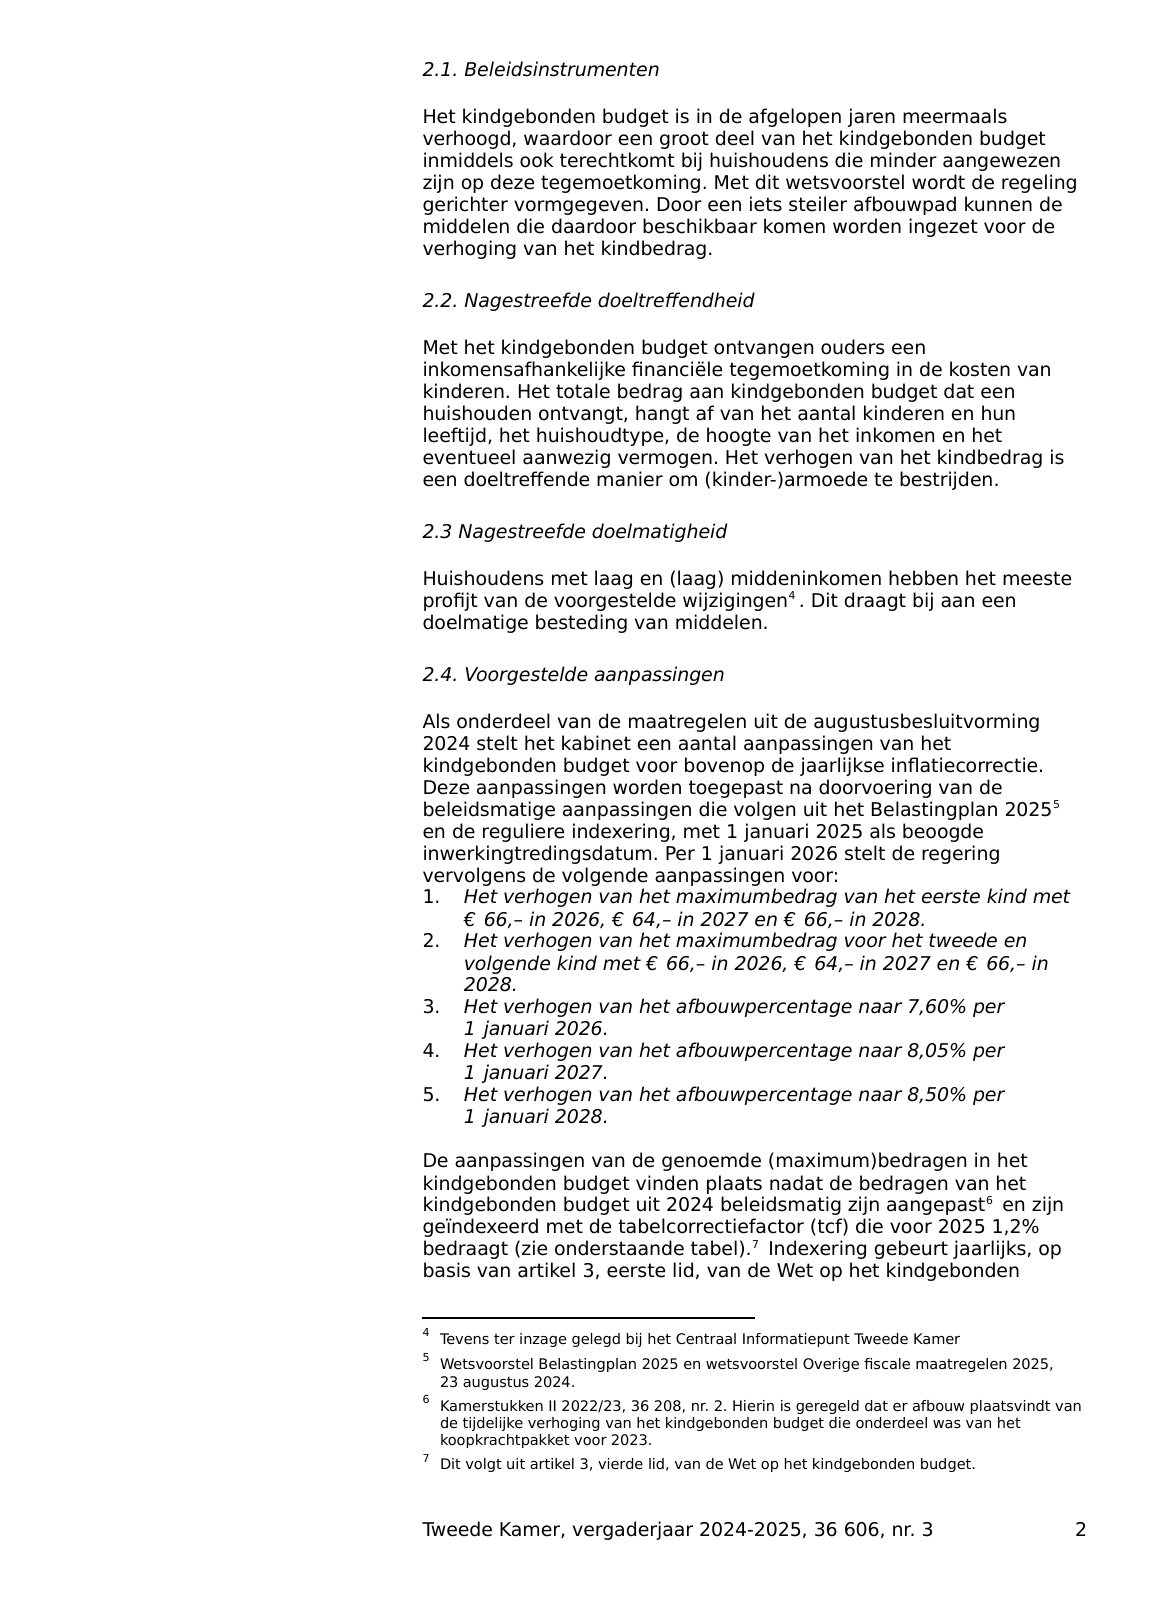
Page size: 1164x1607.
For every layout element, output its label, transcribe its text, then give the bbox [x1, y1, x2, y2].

text Het kindgebonden budget is in de afgelopen jaren meermaals verhoogd, waardoor een groot deel van het kindgebonden budget inmiddels ook terechtkomt bij huishoudens die minder aangewezen zijn op deze tegemoetkoming. Met dit wetsvoorstel wordt de regeling gerichter vormgegeven. Door een iets steiler afbouwpad kunnen de middelen die daardoor beschikbaar komen worden ingezet voor de verhoging van het kindbedrag. [422, 106, 1087, 260]
text Huishoudens met laag en (laag) middeninkomen hebben het meeste profijt van de voorgestelde wijzigingen. Dit draagt bij aan een doelmatige besteding van middelen. [422, 568, 1087, 634]
subtitle 2.1. Beleidsinstrumenten [422, 59, 1087, 81]
subtitle 2.4. Voorgestelde aanpassingen [422, 664, 1087, 686]
text 5. Het verhogen van het afbouwpercentage naar 8,50% per 1 januari 2028. [422, 1084, 1087, 1128]
text 2. Het verhogen van het maximumbedrag voor het tweede en volgende kind met € 66,– in 2026, € 64,– in 2027 en € 66,– in 2028. [422, 930, 1087, 996]
text 3. Het verhogen van het afbouwpercentage naar 7,60% per 1 januari 2026. [422, 996, 1087, 1040]
text Als onderdeel van de maatregelen uit de augustusbesluitvorming 2024 stelt het kabinet een aantal aanpassingen van het kindgebonden budget voor bovenop de jaarlijkse inflatiecorrectie. Deze aanpassingen worden toegepast na doorvoering van de beleidsmatige aanpassingen die volgen uit het Belastingplan 2025 en de reguliere indexering, met 1 januari 2025 als beoogde inwerkingtredingsdatum. Per 1 januari 2026 stelt de regering vervolgens de volgende aanpassingen voor: [422, 711, 1087, 886]
subtitle 2.2. Nagestreefde doeltreffendheid [422, 290, 1087, 312]
text 1. Het verhogen van het maximumbedrag van het eerste kind met € 66,– in 2026, € 64,– in 2027 en € 66,– in 2028. [422, 886, 1087, 930]
text Tevens ter inzage gelegd bij het Centraal Informatiepunt Tweede Kamer [422, 1327, 1087, 1349]
text Kamerstukken II 2022/23, 36 208, nr. 2. Hierin is geregeld dat er afbouw plaatsvindt van de tijdelijke verhoging van het kindgebonden budget die onderdeel was van het koopkrachtpakket voor 2023. [422, 1393, 1087, 1449]
text 4. Het verhogen van het afbouwpercentage naar 8,05% per 1 januari 2027. [422, 1040, 1087, 1084]
text Met het kindgebonden budget ontvangen ouders een inkomensafhankelijke financiële tegemoetkoming in de kosten van kinderen. Het totale bedrag aan kindgebonden budget dat een huishouden ontvangt, hangt af van het aantal kinderen en hun leeftijd, het huishoudtype, de hoogte van het inkomen en het eventueel aanwezig vermogen. Het verhogen van het kindbedrag is een doeltreffende manier om (kinder-)armoede te bestrijden. [422, 337, 1087, 491]
text De aanpassingen van de genoemde (maximum)bedragen in het kindgebonden budget vinden plaats nadat de bedragen van het kindgebonden budget uit 2024 beleidsmatig zijn aangepast en zijn geïndexeerd met de tabelcorrectiefactor (tcf) die voor 2025 1,2% bedraagt (zie onderstaande tabel). Indexering gebeurt jaarlijks, op basis van artikel 3, eerste lid, van de Wet op het kindgebonden [422, 1150, 1087, 1282]
text Wetsvoorstel Belastingplan 2025 en wetsvoorstel Overige fiscale maatregelen 2025, 23 augustus 2024. [422, 1352, 1087, 1391]
text Dit volgt uit artikel 3, vierde lid, van de Wet op het kindgebonden budget. [422, 1452, 1087, 1474]
subtitle 2.3 Nagestreefde doelmatigheid [422, 521, 1087, 543]
